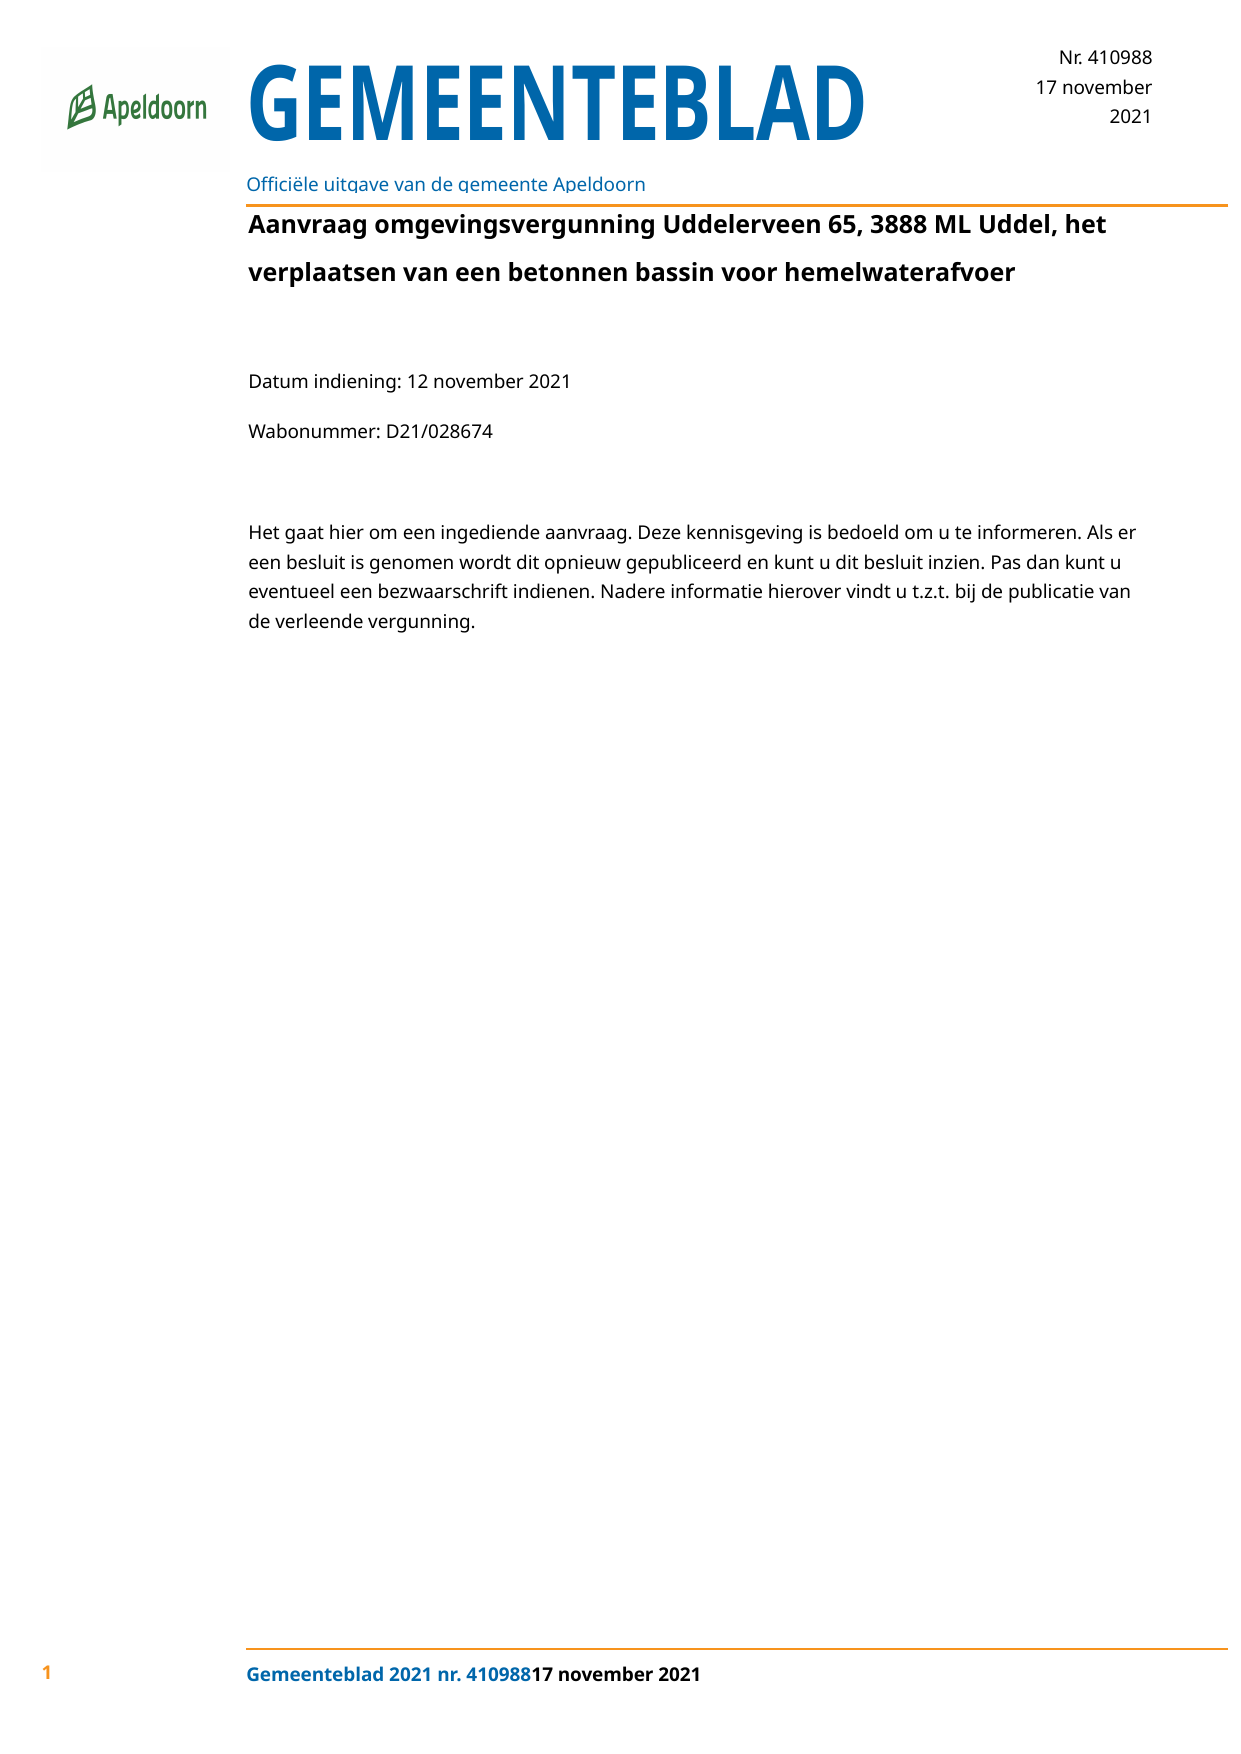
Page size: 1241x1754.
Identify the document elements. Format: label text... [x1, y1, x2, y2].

text Aanvraag omgevingsvergunning Uddelerveen 65, 3888 ML Uddel, het verplaatsen van een betonnen bassin voor hemelwaterafvoer [248, 207, 1152, 288]
text Het gaat hier om een ingediende aanvraag. Deze kennisgeving is bedoeld om u te informeren. Als er een besluit is genomen wordt dit opnieuw gepubliceerd en kunt u dit besluit inzien. Pas dan kunt u eventueel een bezwaarschrift indienen. Nadere informatie hierover vindt u t.z.t. bij de publicatie van de verleende vergunning. [248, 519, 1152, 634]
picture [41, 47, 231, 172]
text Wabonummer: D21/028674 [248, 419, 1152, 444]
text Datum indiening: 12 november 2021 [248, 368, 1152, 394]
